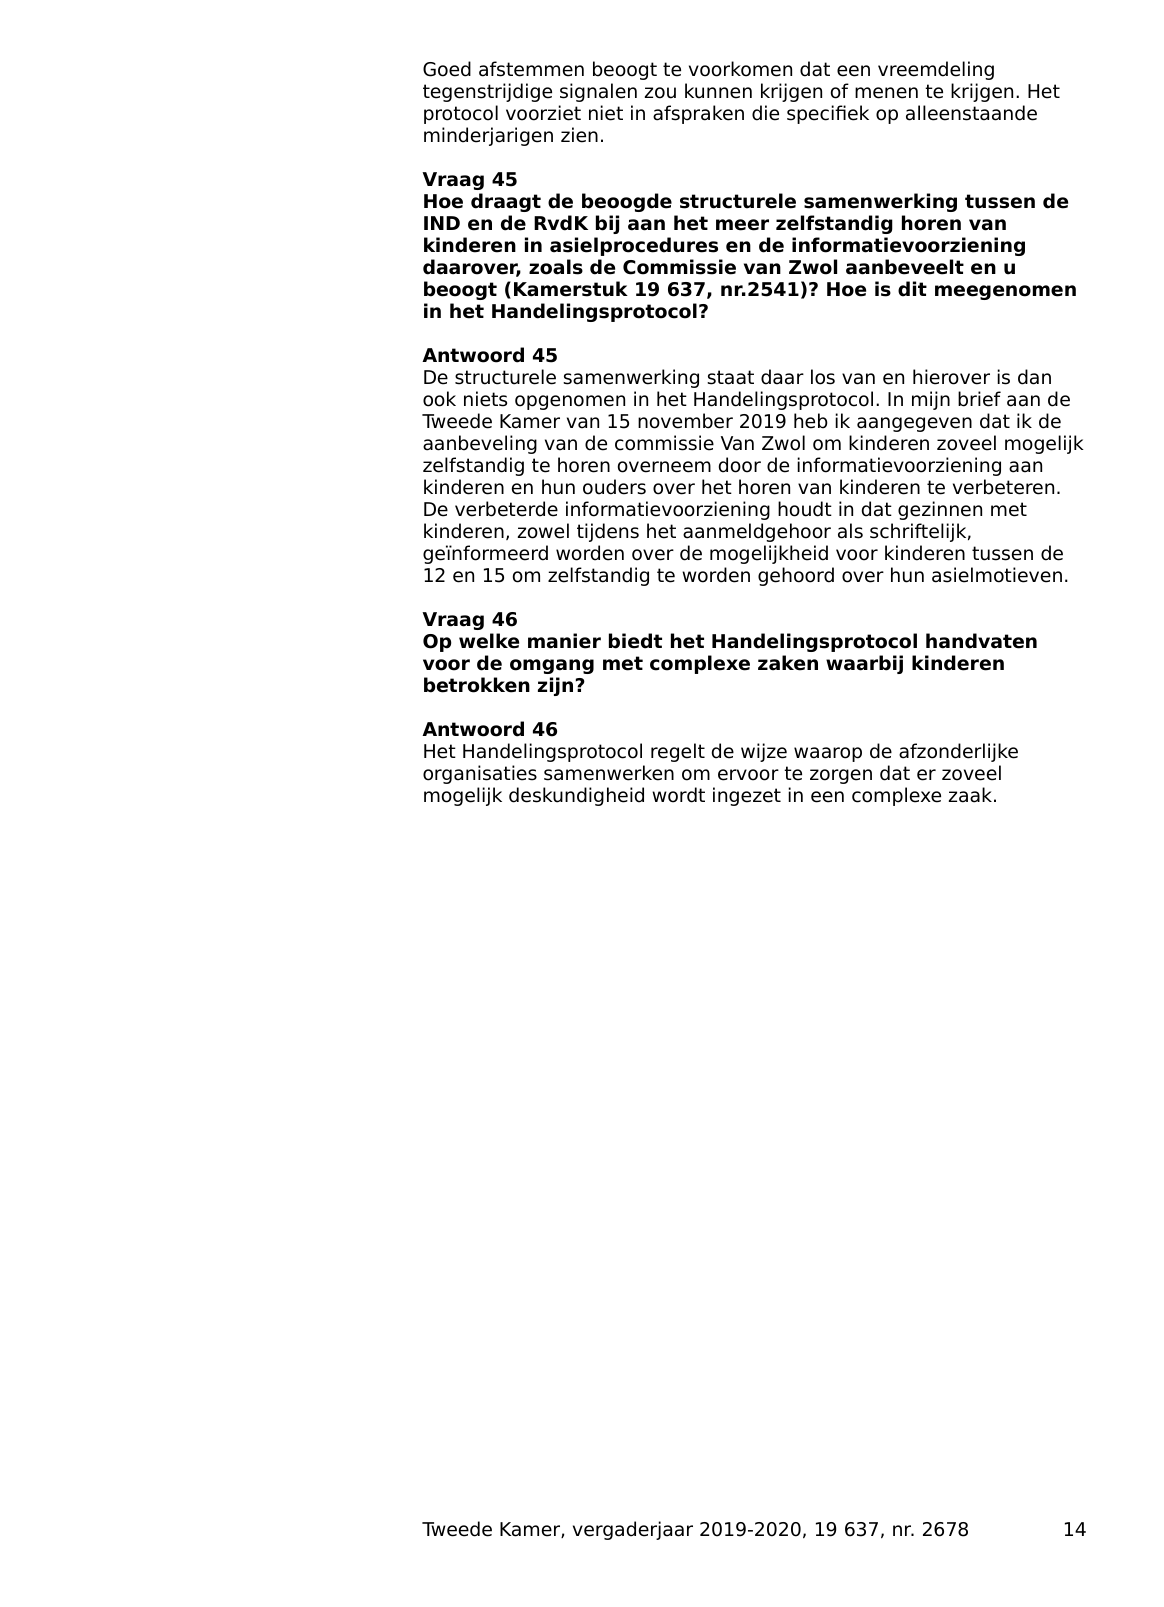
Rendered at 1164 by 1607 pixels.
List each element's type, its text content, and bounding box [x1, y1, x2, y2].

text Hoe draagt de beoogde structurele samenwerking tussen de IND en de RvdK bij aan het meer zelfstandig horen van kinderen in asielprocedures en de informatievoorziening daarover, zoals de Commissie van Zwol aanbeveelt en u beoogt (Kamerstuk 19 637, nr.2541)? Hoe is dit meegenomen in het Handelingsprotocol? [422, 191, 1087, 323]
text Goed afstemmen beoogt te voorkomen dat een vreemdeling tegenstrijdige signalen zou kunnen krijgen of menen te krijgen. Het protocol voorziet niet in afspraken die specifiek op alleenstaande minderjarigen zien. [422, 59, 1087, 147]
text Het Handelingsprotocol regelt de wijze waarop de afzonderlijke organisaties samenwerken om ervoor te zorgen dat er zoveel mogelijk deskundigheid wordt ingezet in een complexe zaak. [422, 741, 1087, 807]
text Antwoord 46 [422, 719, 1087, 741]
text De structurele samenwerking staat daar los van en hierover is dan ook niets opgenomen in het Handelingsprotocol. In mijn brief aan de Tweede Kamer van 15 november 2019 heb ik aangegeven dat ik de aanbeveling van de commissie Van Zwol om kinderen zoveel mogelijk zelfstandig te horen overneem door de informatievoorziening aan kinderen en hun ouders over het horen van kinderen te verbeteren. De verbeterde informatievoorziening houdt in dat gezinnen met kinderen, zowel tijdens het aanmeldgehoor als schriftelijk, geïnformeerd worden over de mogelijkheid voor kinderen tussen de 12 en 15 om zelfstandig te worden gehoord over hun asielmotieven. [422, 367, 1087, 587]
text Vraag 45 [422, 169, 1087, 191]
text Vraag 46 [422, 609, 1087, 631]
text Op welke manier biedt het Handelingsprotocol handvaten voor de omgang met complexe zaken waarbij kinderen betrokken zijn? [422, 631, 1087, 697]
text Antwoord 45 [422, 345, 1087, 367]
